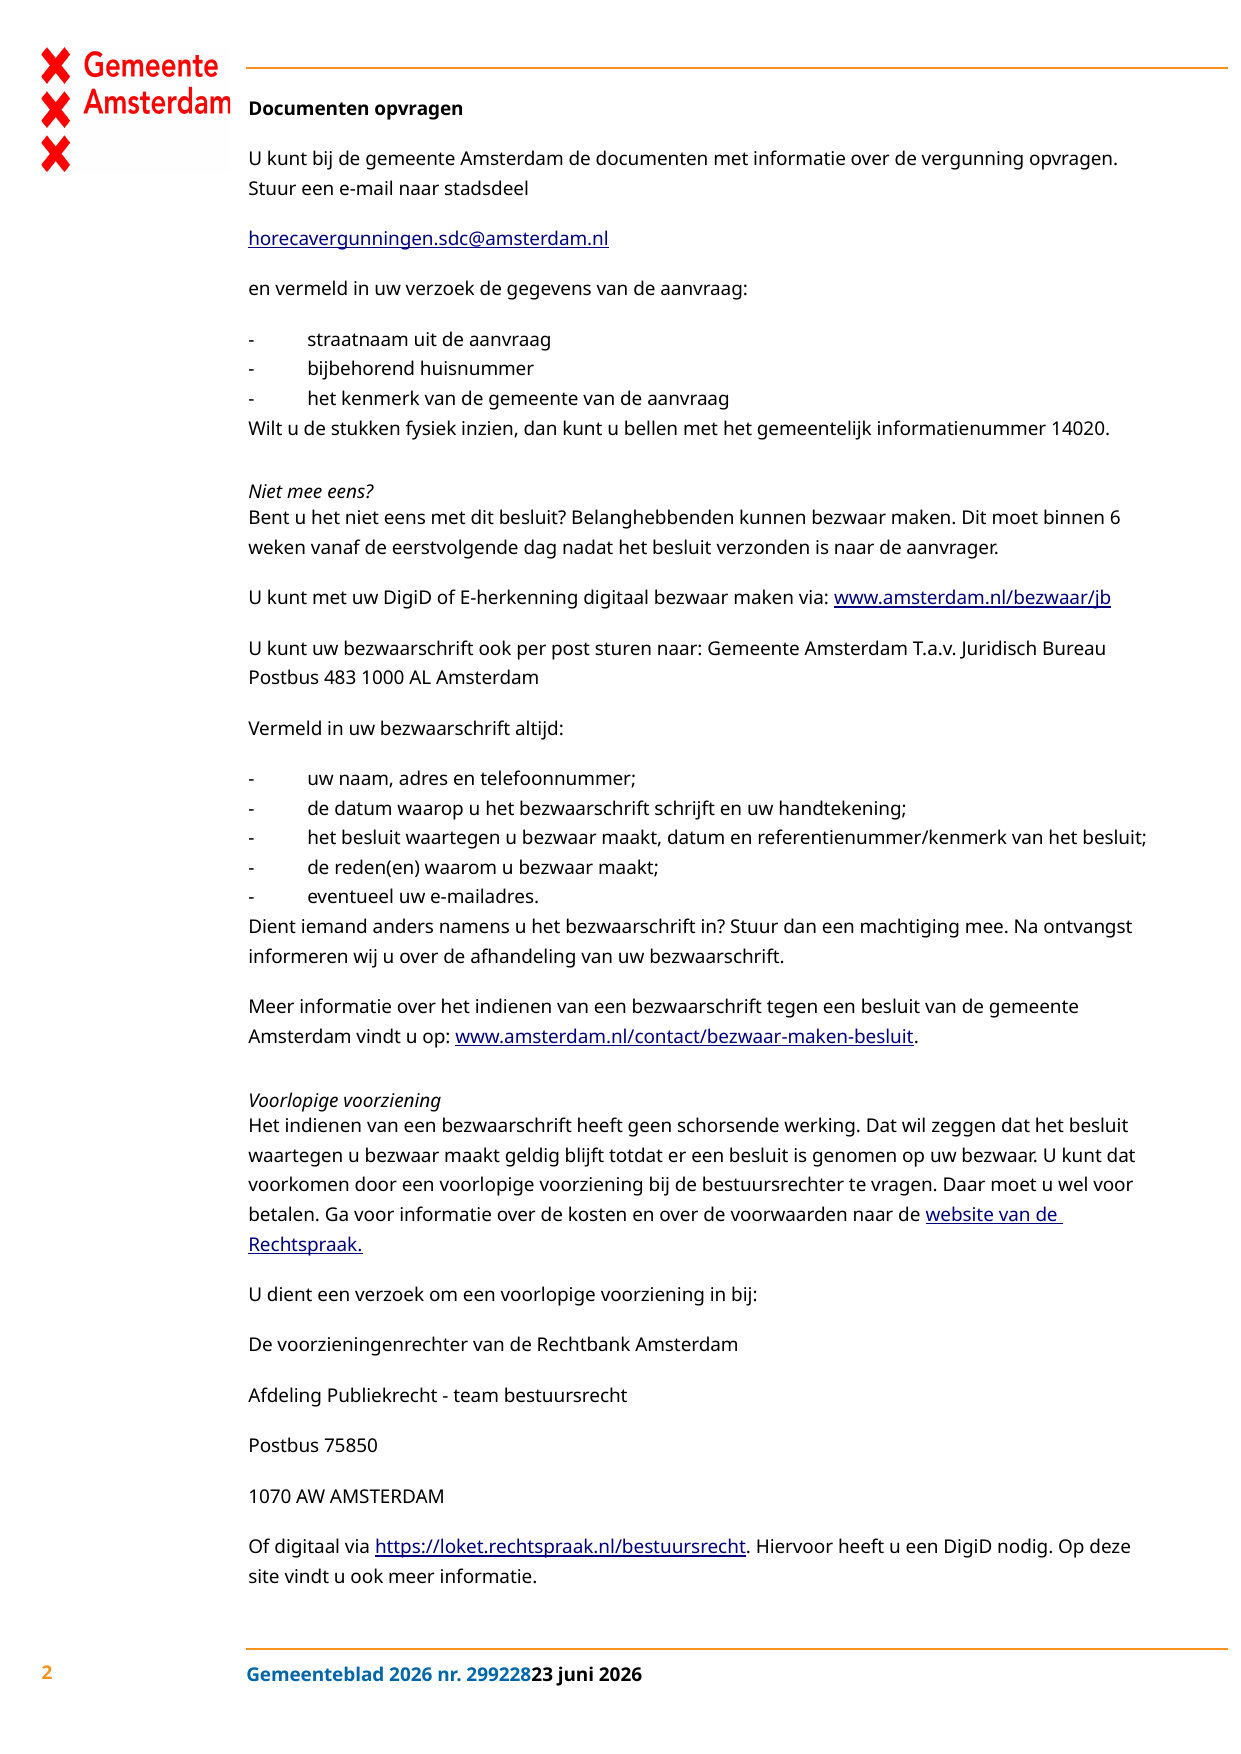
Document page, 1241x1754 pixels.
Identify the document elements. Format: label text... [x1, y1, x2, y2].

text Niet mee eens? [248, 479, 1152, 504]
text horecavergunningen.sdc@amsterdam.nl [248, 225, 1152, 251]
text Voorlopige voorziening [248, 1087, 1152, 1112]
list eventueel uw e-mailadres. [248, 884, 1152, 909]
text U kunt bij de gemeente Amsterdam de documenten met informatie over de vergunning opvragen. Stuur een e-mail naar stadsdeel [248, 145, 1152, 201]
text U kunt met uw DigiD of E-herkenning digitaal bezwaar maken via: www.amsterdam.nl/bezwaar/jb [248, 584, 1152, 610]
text U kunt uw bezwaarschrift ook per post sturen naar: Gemeente Amsterdam T.a.v. Juridisch Bureau Postbus 483 1000 AL Amsterdam [248, 635, 1152, 690]
list uw naam, adres en telefoonnummer; [248, 765, 1152, 791]
text Afdeling Publiekrecht - team bestuursrecht [248, 1382, 1152, 1408]
list bijbehorend huisnummer [248, 356, 1152, 381]
list straatnaam uit de aanvraag [248, 326, 1152, 352]
text Het indienen van een bezwaarschrift heeft geen schorsende werking. Dat wil zeggen dat het besluit waartegen u bezwaar maakt geldig blijft totdat er een besluit is genomen op uw bezwaar. U kunt dat voorkomen door een voorlopige voorziening bij de bestuursrechter te vragen. Daar moet u wel voor betalen. Ga voor informatie over de kosten en over de voorwaarden naar de website van de Rechtspraak. [248, 1112, 1152, 1257]
text Wilt u de stukken fysiek inzien, dan kunt u bellen met het gemeentelijk informatienummer 14020. [248, 415, 1152, 441]
text 1070 AW AMSTERDAM [248, 1483, 1152, 1509]
text De voorzieningenrechter van de Rechtbank Amsterdam [248, 1332, 1152, 1357]
list het besluit waartegen u bezwaar maakt, datum en referentienummer/kenmerk van het besluit; [248, 824, 1152, 850]
text Postbus 75850 [248, 1432, 1152, 1458]
text Documenten opvragen [248, 95, 1152, 121]
list het kenmerk van de gemeente van de aanvraag [248, 385, 1152, 411]
text Meer informatie over het indienen van een bezwaarschrift tegen een besluit van de gemeente Amsterdam vindt u op: www.amsterdam.nl/contact/bezwaar-maken-besluit. [248, 993, 1152, 1048]
text Dient iemand anders namens u het bezwaarschrift in? Stuur dan een machtiging mee. Na ontvangst informeren wij u over de afhandeling van uw bezwaarschrift. [248, 913, 1152, 968]
text Bent u het niet eens met dit besluit? Belanghebbenden kunnen bezwaar maken. Dit moet binnen 6 weken vanaf de eerstvolgende dag nadat het besluit verzonden is naar de aanvrager. [248, 504, 1152, 560]
text Vermeld in uw bezwaarschrift altijd: [248, 715, 1152, 741]
list de reden(en) waarom u bezwaar maakt; [248, 854, 1152, 880]
text U dient een verzoek om een voorlopige voorziening in bij: [248, 1281, 1152, 1307]
list de datum waarop u het bezwaarschrift schrijft en uw handtekening; [248, 795, 1152, 821]
text Of digitaal via https://loket.rechtspraak.nl/bestuursrecht. Hiervoor heeft u een DigiD nodig. Op deze site vindt u ook meer informatie. [248, 1533, 1152, 1589]
picture [41, 47, 231, 172]
text en vermeld in uw verzoek de gegevens van de aanvraag: [248, 276, 1152, 301]
